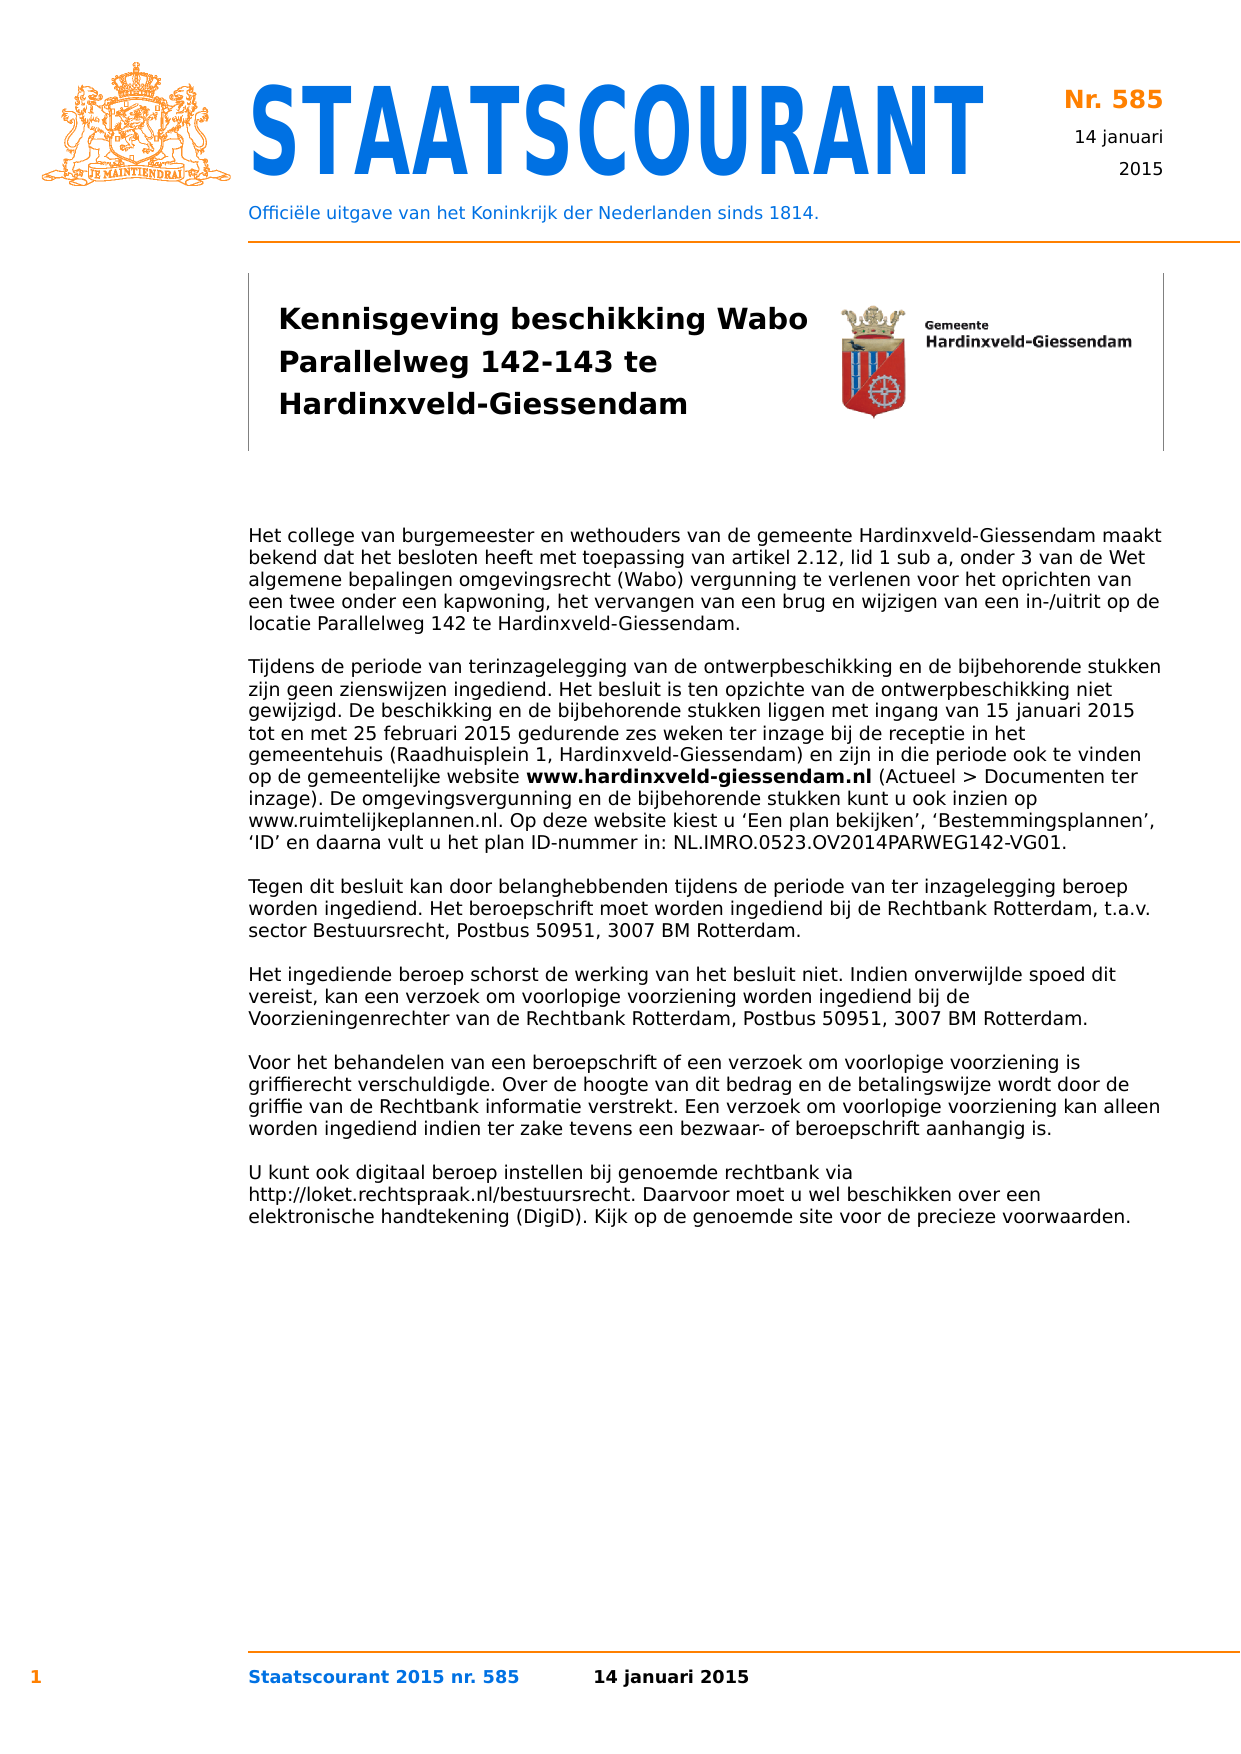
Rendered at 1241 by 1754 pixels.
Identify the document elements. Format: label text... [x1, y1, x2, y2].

table_cell 2015 [998, 153, 1240, 203]
table_header [25, 62, 248, 241]
subtitle Kennisgeving beschikking Wabo Parallelweg 142-143 te Hardinxveld-Giessendam [249, 273, 1163, 451]
text Het ingediende beroep schorst de werking van het besluit niet. Indien onverwijlde spoed dit vereist, kan een verzoek om voorlopige voorziening worden ingediend bij de Voorzieningenrechter van de Rechtbank Rotterdam, Postbus 50951, 3007 BM Rotterdam. [248, 964, 1163, 1030]
table_header Nr. 585 [998, 62, 1240, 121]
text Tegen dit besluit kan door belanghebbenden tijdens de periode van ter inzagelegging beroep worden ingediend. Het beroepschrift moet worden ingediend bij de Rechtbank Rotterdam, t.a.v. sector Bestuursrecht, Postbus 50951, 3007 BM Rotterdam. [248, 876, 1163, 942]
table_cell Officiële uitgave van het Koninkrijk der Nederlanden sinds 1814. [248, 203, 1240, 241]
text Tijdens de periode van terinzagelegging van de ontwerpbeschikking en de bijbehorende stukken zijn geen zienswijzen ingediend. Het besluit is ten opzichte van de ontwerpbeschikking niet gewijzigd. De beschikking en de bijbehorende stukken liggen met ingang van 15 januari 2015 tot en met 25 februari 2015 gedurende zes weken ter inzage bij de receptie in het gemeentehuis (Raadhuisplein 1, Hardinxveld-Giessendam) en zijn in die periode ook te vinden op de gemeentelijke website www.hardinxveld-giessendam.nl (Actueel > Documenten ter inzage). De omgevingsvergunning en de bijbehorende stukken kunt u ook inzien op www.ruimtelijkeplannen.nl. Op deze website kiest u ‘Een plan bekijken’, ‘Bestemmingsplannen’, ‘ID’ en daarna vult u het plan ID-nummer in: NL.IMRO.0523.OV2014PARWEG142-VG01. [248, 656, 1163, 854]
picture [41, 62, 231, 186]
picture [838, 302, 1134, 421]
table_header STAATSCOURANT [248, 62, 998, 203]
table_cell 14 januari [998, 121, 1240, 153]
text Het college van burgemeester en wethouders van de gemeente Hardinxveld-Giessendam maakt bekend dat het besloten heeft met toepassing van artikel 2.12, lid 1 sub a, onder 3 van de Wet algemene bepalingen omgevingsrecht (Wabo) vergunning te verlenen voor het oprichten van een twee onder een kapwoning, het vervangen van een brug en wijzigen van een in-/uitrit op de locatie Parallelweg 142 te Hardinxveld-Giessendam. [248, 525, 1163, 634]
text U kunt ook digitaal beroep instellen bij genoemde rechtbank via http://loket.rechtspraak.nl/bestuursrecht. Daarvoor moet u wel beschikken over een elektronische handtekening (DigiD). Kijk op de genoemde site voor de precieze voorwaarden. [248, 1162, 1163, 1227]
text Voor het behandelen van een beroepschrift of een verzoek om voorlopige voorziening is griffierecht verschuldigde. Over de hoogte van dit bedrag en de betalingswijze wordt door de griffie van de Rechtbank informatie verstrekt. Een verzoek om voorlopige voorziening kan alleen worden ingediend indien ter zake tevens een bezwaar- of beroepschrift aanhangig is. [248, 1052, 1163, 1140]
